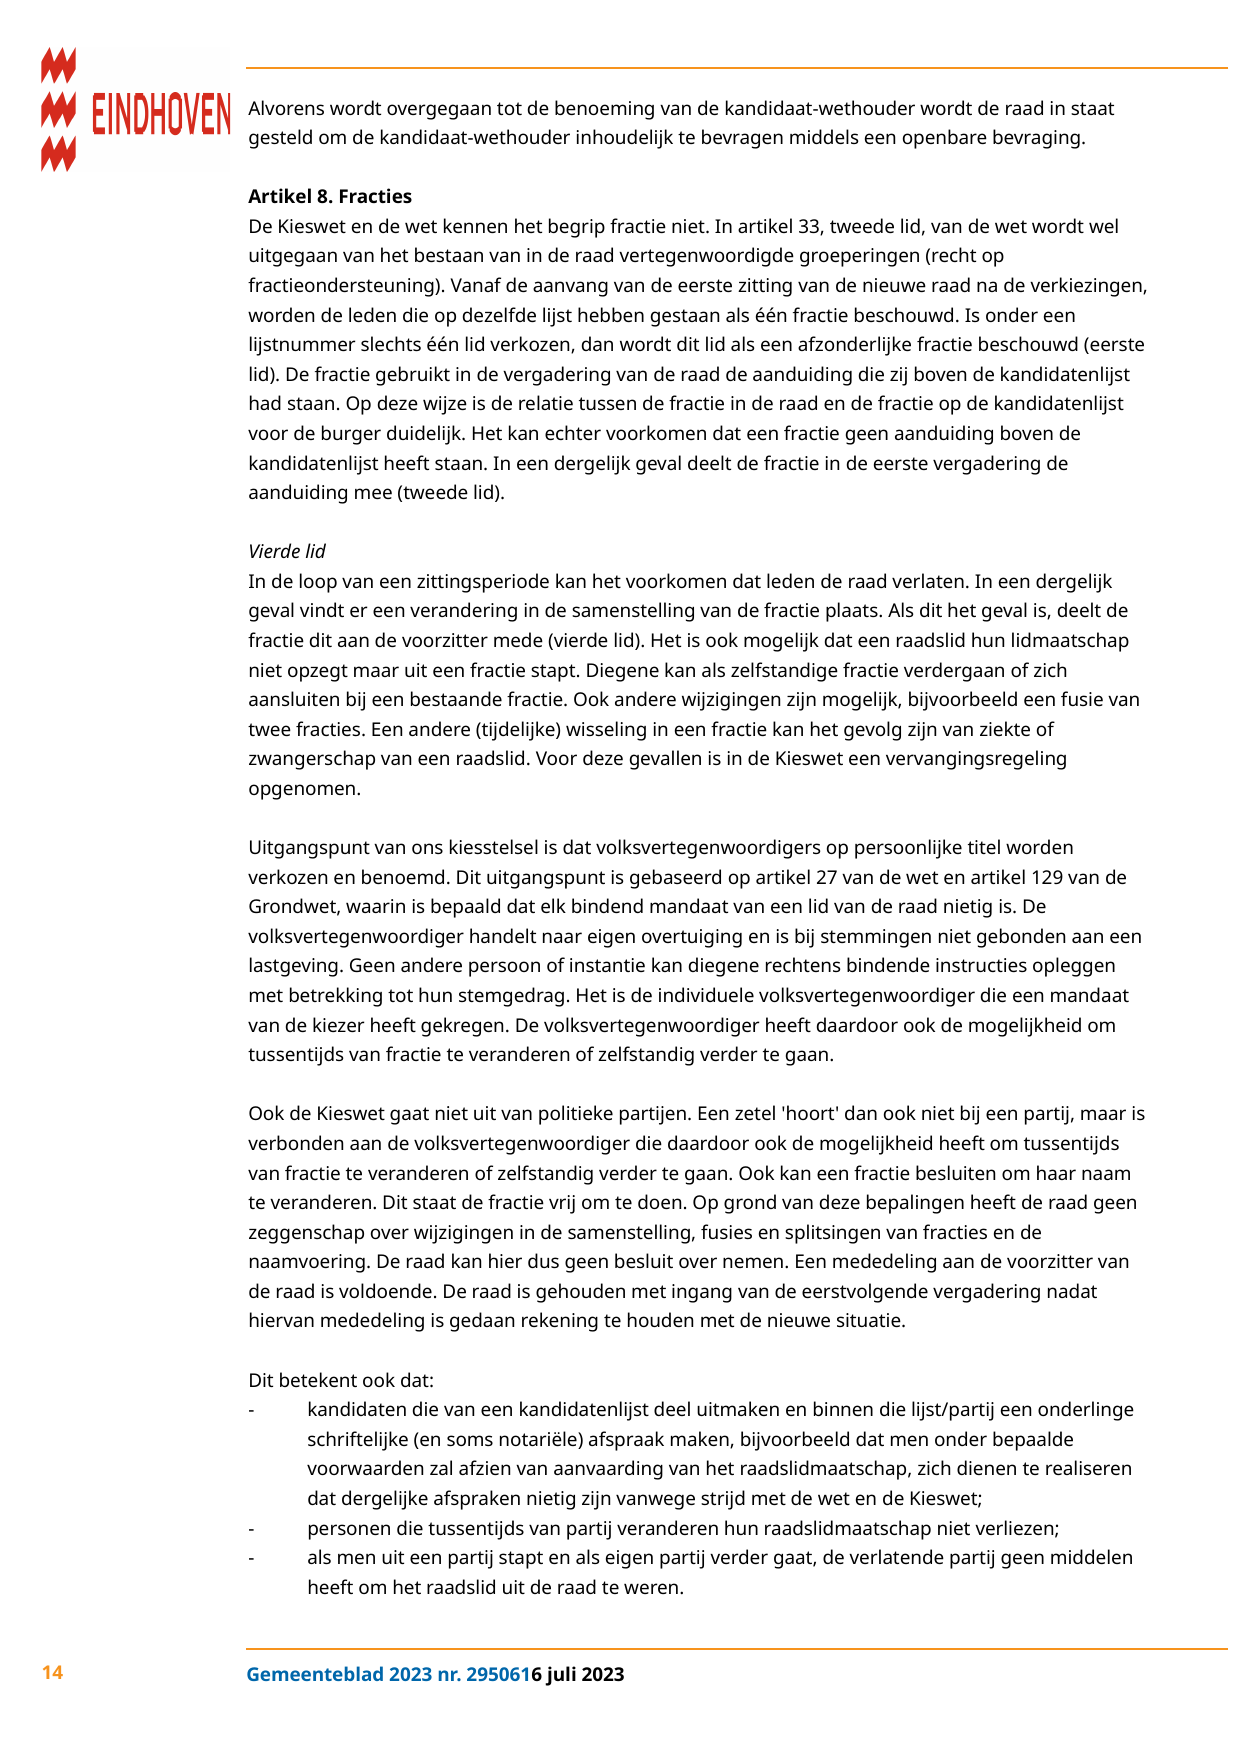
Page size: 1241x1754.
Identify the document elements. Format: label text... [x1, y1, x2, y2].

list kandidaten die van een kandidatenlijst deel uitmaken en binnen die lijst/partij een onderlinge schriftelijke (en soms notariële) afspraak maken, bijvoorbeeld dat men onder bepaalde voorwaarden zal afzien van aanvaarding van het raadslidmaatschap, zich dienen te realiseren dat dergelijke afspraken nietig zijn vanwege strijd met de wet en de Kieswet; [248, 1396, 1152, 1511]
text Uitgangspunt van ons kiesstelsel is dat volksvertegenwoordigers op persoonlijke titel worden verkozen en benoemd. Dit uitgangspunt is gebaseerd op artikel 27 van de wet en artikel 129 van de Grondwet, waarin is bepaald dat elk bindend mandaat van een lid van de raad nietig is. De volksvertegenwoordiger handelt naar eigen overtuiging en is bij stemmingen niet gebonden aan een lastgeving. Geen andere persoon of instantie kan diegene rechtens bindende instructies opleggen met betrekking tot hun stemgedrag. Het is de individuele volksvertegenwoordiger die een mandaat van de kiezer heeft gekregen. De volksvertegenwoordiger heeft daardoor ook de mogelijkheid om tussentijds van fractie te veranderen of zelfstandig verder te gaan. [248, 834, 1152, 1067]
list als men uit een partij stapt en als eigen partij verder gaat, de verlatende partij geen middelen heeft om het raadslid uit de raad te weren. [248, 1544, 1152, 1600]
text Ook de Kieswet gaat niet uit van politieke partijen. Een zetel 'hoort' dan ook niet bij een partij, maar is verbonden aan de volksvertegenwoordiger die daardoor ook de mogelijkheid heeft om tussentijds van fractie te veranderen of zelfstandig verder te gaan. Ook kan een fractie besluiten om haar naam te veranderen. Dit staat de fractie vrij om te doen. Op grond van deze bepalingen heeft de raad geen zeggenschap over wijzigingen in de samenstelling, fusies en splitsingen van fracties en de naamvoering. De raad kan hier dus geen besluit over nemen. Een mededeling aan de voorzitter van de raad is voldoende. De raad is gehouden met ingang van de eerstvolgende vergadering nadat hiervan mededeling is gedaan rekening te houden met de nieuwe situatie. [248, 1101, 1152, 1333]
list personen die tussentijds van partij veranderen hun raadslidmaatschap niet verliezen; [248, 1515, 1152, 1541]
text Vierde lid [248, 538, 1152, 564]
text Dit betekent ook dat: [248, 1367, 1152, 1393]
picture [41, 47, 231, 172]
text De Kieswet en de wet kennen het begrip fractie niet. In artikel 33, tweede lid, van de wet wordt wel uitgegaan van het bestaan van in de raad vertegenwoordigde groeperingen (recht op fractieondersteuning). Vanaf de aanvang van de eerste zitting van de nieuwe raad na de verkiezingen, worden de leden die op dezelfde lijst hebben gestaan als één fractie beschouwd. Is onder een lijstnummer slechts één lid verkozen, dan wordt dit lid als een afzonderlijke fractie beschouwd (eerste lid). De fractie gebruikt in de vergadering van de raad de aanduiding die zij boven de kandidatenlijst had staan. Op deze wijze is de relatie tussen de fractie in de raad en de fractie op de kandidatenlijst voor de burger duidelijk. Het kan echter voorkomen dat een fractie geen aanduiding boven de kandidatenlijst heeft staan. In een dergelijk geval deelt de fractie in de eerste vergadering de aanduiding mee (tweede lid). [248, 213, 1152, 505]
text Artikel 8. Fracties [248, 183, 1152, 209]
text Alvorens wordt overgegaan tot de benoeming van de kandidaat-wethouder wordt de raad in staat gesteld om de kandidaat-wethouder inhoudelijk te bevragen middels een openbare bevraging. [248, 95, 1152, 150]
text In de loop van een zittingsperiode kan het voorkomen dat leden de raad verlaten. In een dergelijk geval vindt er een verandering in de samenstelling van de fractie plaats. Als dit het geval is, deelt de fractie dit aan de voorzitter mede (vierde lid). Het is ook mogelijk dat een raadslid hun lidmaatschap niet opzegt maar uit een fractie stapt. Diegene kan als zelfstandige fractie verdergaan of zich aansluiten bij een bestaande fractie. Ook andere wijzigingen zijn mogelijk, bijvoorbeeld een fusie van twee fracties. Een andere (tijdelijke) wisseling in een fractie kan het gevolg zijn van ziekte of zwangerschap van een raadslid. Voor deze gevallen is in de Kieswet een vervangingsregeling opgenomen. [248, 568, 1152, 801]
